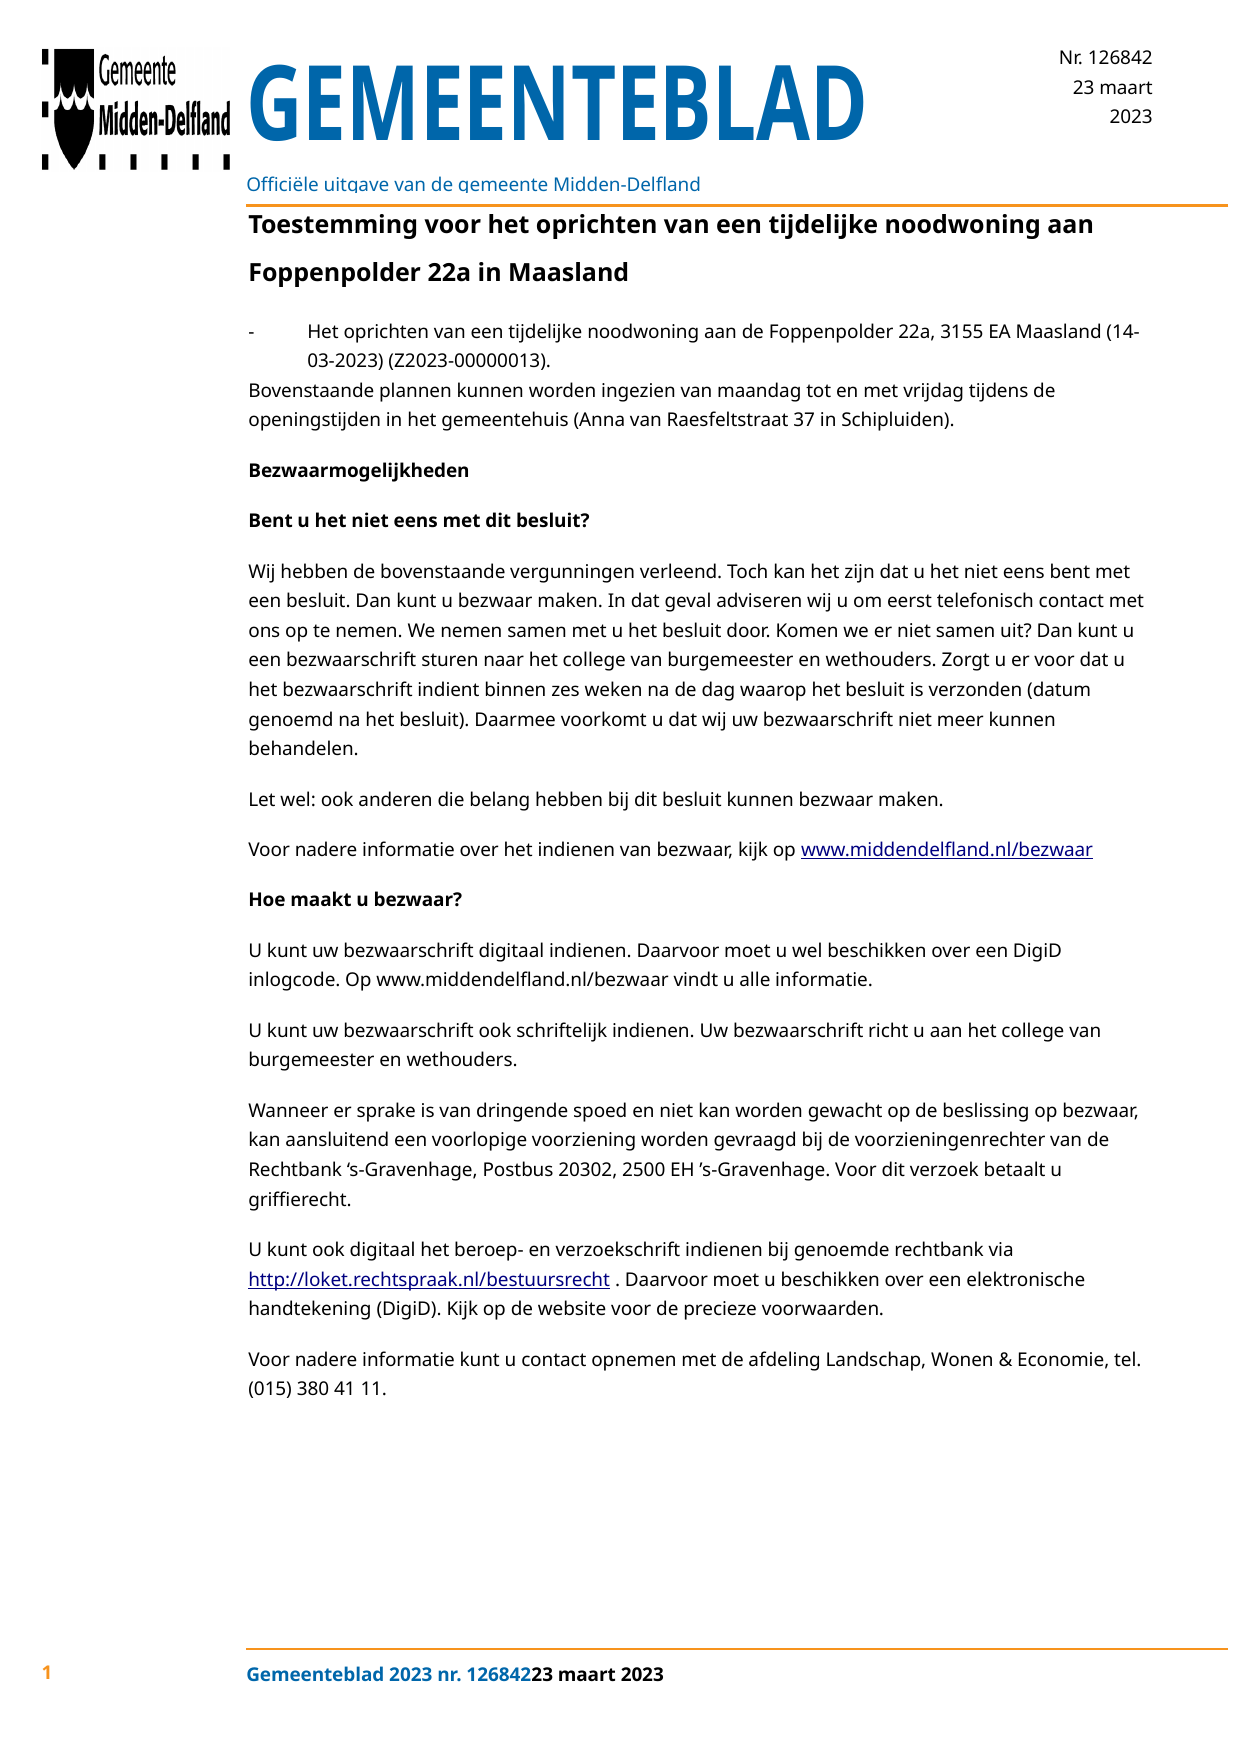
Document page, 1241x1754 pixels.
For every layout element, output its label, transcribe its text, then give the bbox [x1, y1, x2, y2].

text Voor nadere informatie over het indienen van bezwaar, kijk op www.middendelfland.nl/bezwaar [248, 836, 1152, 862]
text Toestemming voor het oprichten van een tijdelijke noodwoning aan Foppenpolder 22a in Maasland [248, 207, 1152, 288]
list Het oprichten van een tijdelijke noodwoning aan de Foppenpolder 22a, 3155 EA Maasland (14-03-2023) (Z2023-00000013). [248, 318, 1152, 373]
text Bezwaarmogelijkheden [248, 457, 1152, 483]
text U kunt ook digitaal het beroep- en verzoekschrift indienen bij genoemde rechtbank via http://loket.rechtspraak.nl/bestuursrecht . Daarvoor moet u beschikken over een elektronische handtekening (DigiD). Kijk op de website voor de precieze voorwaarden. [248, 1236, 1152, 1321]
text Wij hebben de bovenstaande vergunningen verleend. Toch kan het zijn dat u het niet eens bent met een besluit. Dan kunt u bezwaar maken. In dat geval adviseren wij u om eerst telefonisch contact met ons op te nemen. We nemen samen met u het besluit door. Komen we er niet samen uit? Dan kunt u een bezwaarschrift sturen naar het college van burgemeester en wethouders. Zorgt u er voor dat u het bezwaarschrift indient binnen zes weken na de dag waarop het besluit is verzonden (datum genoemd na het besluit). Daarmee voorkomt u dat wij uw bezwaarschrift niet meer kunnen behandelen. [248, 558, 1152, 761]
text U kunt uw bezwaarschrift digitaal indienen. Daarvoor moet u wel beschikken over een DigiD inlogcode. Op www.middendelfland.nl/bezwaar vindt u alle informatie. [248, 937, 1152, 992]
text Voor nadere informatie kunt u contact opnemen met de afdeling Landschap, Wonen & Economie, tel. (015) 380 41 11. [248, 1346, 1152, 1401]
picture [41, 47, 231, 172]
text Wanneer er sprake is van dringende spoed en niet kan worden gewacht op de beslissing op bezwaar, kan aansluitend een voorlopige voorziening worden gevraagd bij de voorzieningenrechter van de Rechtbank ‘s-Gravenhage, Postbus 20302, 2500 EH ’s-Gravenhage. Voor dit verzoek betaalt u griffierecht. [248, 1097, 1152, 1212]
text Bovenstaande plannen kunnen worden ingezien van maandag tot en met vrijdag tijdens de openingstijden in het gemeentehuis (Anna van Raesfeltstraat 37 in Schipluiden). [248, 377, 1152, 432]
text Bent u het niet eens met dit besluit? [248, 507, 1152, 533]
text Hoe maakt u bezwaar? [248, 887, 1152, 912]
text U kunt uw bezwaarschrift ook schriftelijk indienen. Uw bezwaarschrift richt u aan het college van burgemeester en wethouders. [248, 1017, 1152, 1072]
text Let wel: ook anderen die belang hebben bij dit besluit kunnen bezwaar maken. [248, 786, 1152, 812]
